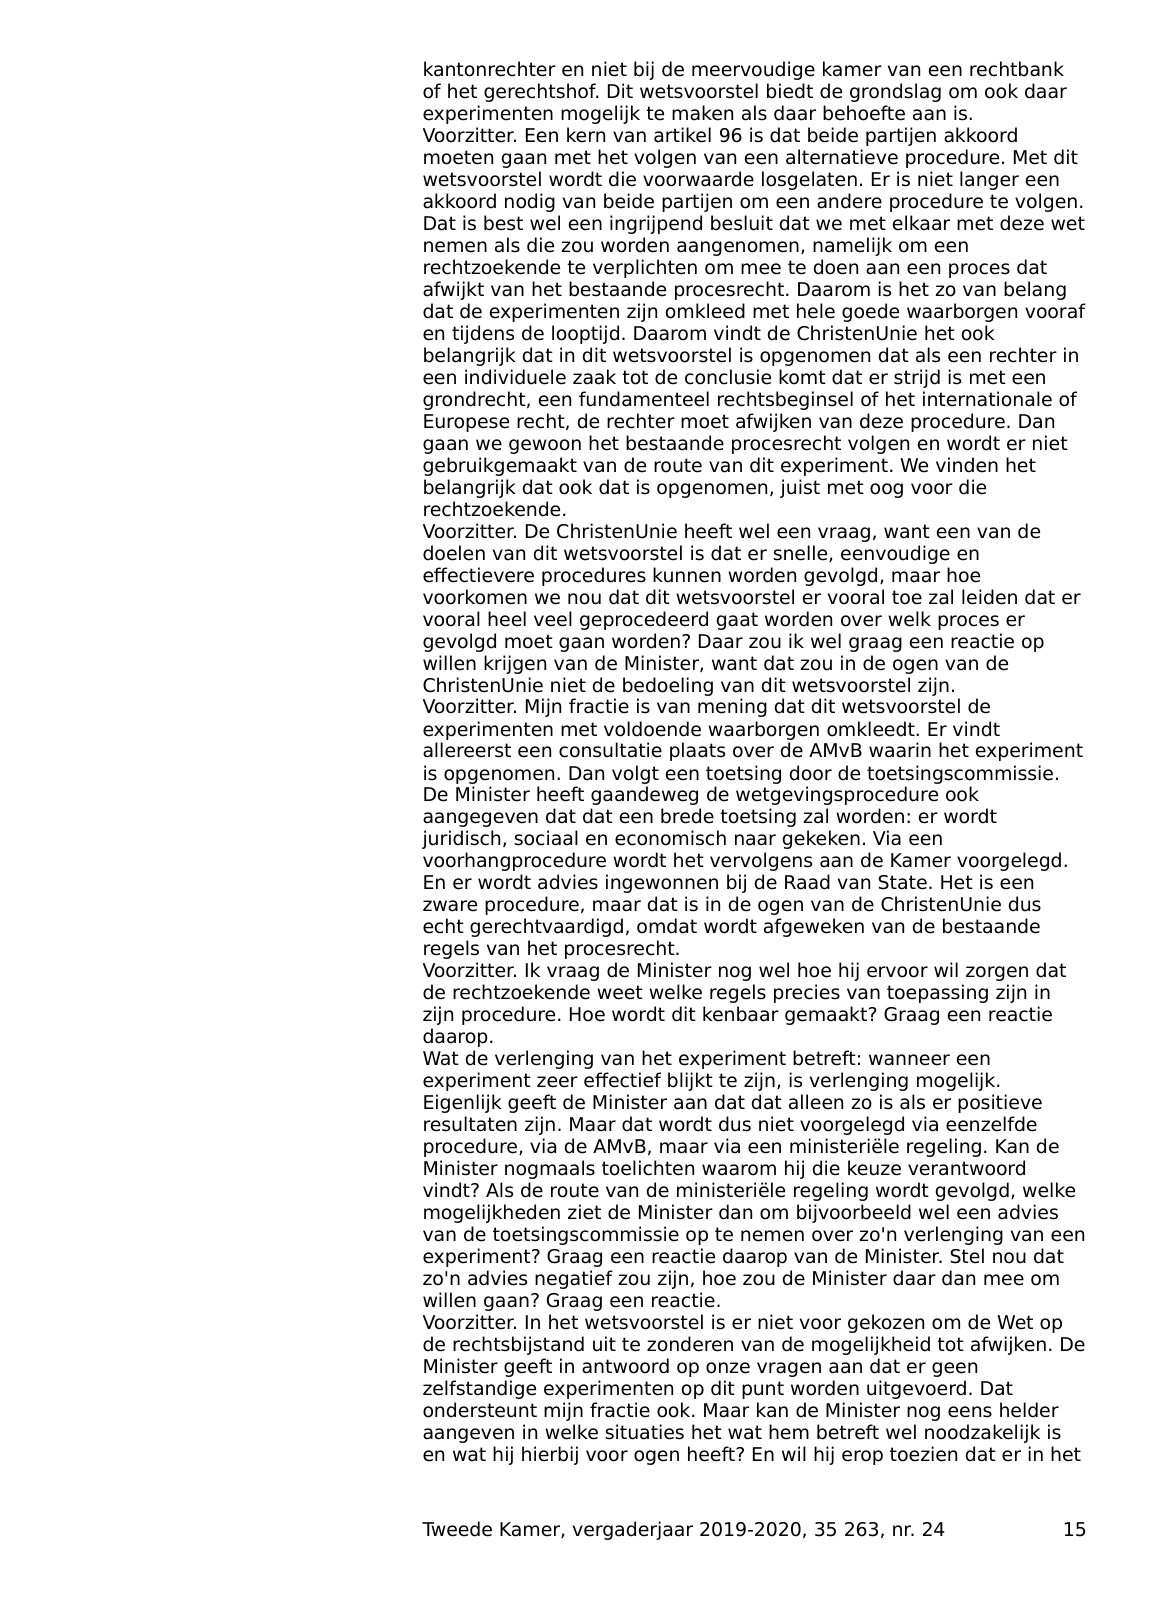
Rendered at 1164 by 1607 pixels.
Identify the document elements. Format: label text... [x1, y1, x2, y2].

text Voorzitter. Mijn fractie is van mening dat dit wetsvoorstel de experimenten met voldoende waarborgen omkleedt. Er vindt allereerst een consultatie plaats over de AMvB waarin het experiment is opgenomen. Dan volgt een toetsing door de toetsingscommissie. De Minister heeft gaandeweg de wetgevingsprocedure ook aangegeven dat dat een brede toetsing zal worden: er wordt juridisch, sociaal en economisch naar gekeken. Via een voorhangprocedure wordt het vervolgens aan de Kamer voorgelegd. En er wordt advies ingewonnen bij de Raad van State. Het is een zware procedure, maar dat is in de ogen van de ChristenUnie dus echt gerechtvaardigd, omdat wordt afgeweken van de bestaande regels van het procesrecht. [422, 696, 1087, 960]
text Wat de verlenging van het experiment betreft: wanneer een experiment zeer effectief blijkt te zijn, is verlenging mogelijk. Eigenlijk geeft de Minister aan dat dat alleen zo is als er positieve resultaten zijn. Maar dat wordt dus niet voorgelegd via eenzelfde procedure, via de AMvB, maar via een ministeriële regeling. Kan de Minister nogmaals toelichten waarom hij die keuze verantwoord vindt? Als de route van de ministeriële regeling wordt gevolgd, welke mogelijkheden ziet de Minister dan om bijvoorbeeld wel een advies van de toetsingscommissie op te nemen over zo'n verlenging van een experiment? Graag een reactie daarop van de Minister. Stel nou dat zo'n advies negatief zou zijn, hoe zou de Minister daar dan mee om willen gaan? Graag een reactie. [422, 1048, 1087, 1312]
text Voorzitter. In het wetsvoorstel is er niet voor gekozen om de Wet op de rechtsbijstand uit te zonderen van de mogelijkheid tot afwijken. De Minister geeft in antwoord op onze vragen aan dat er geen zelfstandige experimenten op dit punt worden uitgevoerd. Dat ondersteunt mijn fractie ook. Maar kan de Minister nog eens helder aangeven in welke situaties het wat hem betreft wel noodzakelijk is en wat hij hierbij voor ogen heeft? En wil hij erop toezien dat er in het [422, 1312, 1087, 1466]
text Voorzitter. Een kern van artikel 96 is dat beide partijen akkoord moeten gaan met het volgen van een alternatieve procedure. Met dit wetsvoorstel wordt die voorwaarde losgelaten. Er is niet langer een akkoord nodig van beide partijen om een andere procedure te volgen. Dat is best wel een ingrijpend besluit dat we met elkaar met deze wet nemen als die zou worden aangenomen, namelijk om een rechtzoekende te verplichten om mee te doen aan een proces dat afwijkt van het bestaande procesrecht. Daarom is het zo van belang dat de experimenten zijn omkleed met hele goede waarborgen vooraf en tijdens de looptijd. Daarom vindt de ChristenUnie het ook belangrijk dat in dit wetsvoorstel is opgenomen dat als een rechter in een individuele zaak tot de conclusie komt dat er strijd is met een grondrecht, een fundamenteel rechtsbeginsel of het internationale of Europese recht, de rechter moet afwijken van deze procedure. Dan gaan we gewoon het bestaande procesrecht volgen en wordt er niet gebruikgemaakt van de route van dit experiment. We vinden het belangrijk dat ook dat is opgenomen, juist met oog voor die rechtzoekende. [422, 125, 1087, 521]
text Voorzitter. Ik vraag de Minister nog wel hoe hij ervoor wil zorgen dat de rechtzoekende weet welke regels precies van toepassing zijn in zijn procedure. Hoe wordt dit kenbaar gemaakt? Graag een reactie daarop. [422, 960, 1087, 1048]
text kantonrechter en niet bij de meervoudige kamer van een rechtbank of het gerechtshof. Dit wetsvoorstel biedt de grondslag om ook daar experimenten mogelijk te maken als daar behoefte aan is. [422, 59, 1087, 125]
text Voorzitter. De ChristenUnie heeft wel een vraag, want een van de doelen van dit wetsvoorstel is dat er snelle, eenvoudige en effectievere procedures kunnen worden gevolgd, maar hoe voorkomen we nou dat dit wetsvoorstel er vooral toe zal leiden dat er vooral heel veel geprocedeerd gaat worden over welk proces er gevolgd moet gaan worden? Daar zou ik wel graag een reactie op willen krijgen van de Minister, want dat zou in de ogen van de ChristenUnie niet de bedoeling van dit wetsvoorstel zijn. [422, 521, 1087, 696]
